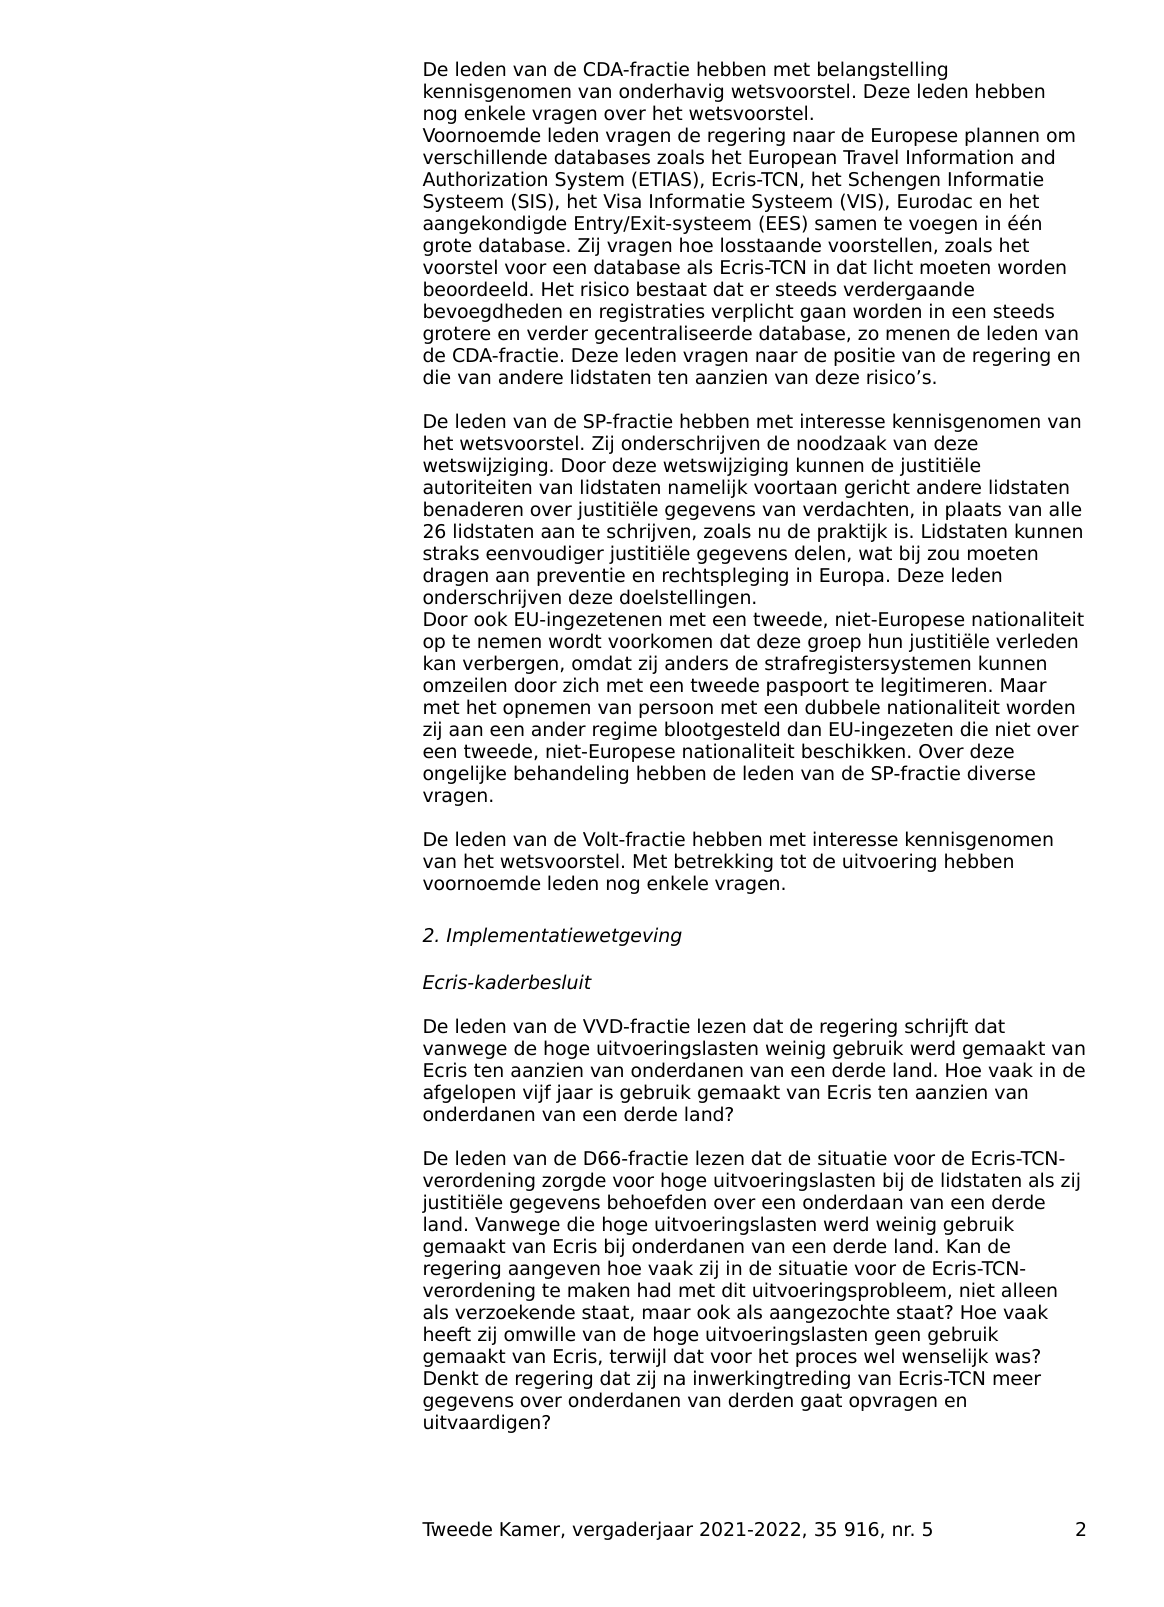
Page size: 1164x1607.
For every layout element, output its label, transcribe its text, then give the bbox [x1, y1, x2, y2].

text Door ook EU-ingezetenen met een tweede, niet-Europese nationaliteit op te nemen wordt voorkomen dat deze groep hun justitiële verleden kan verbergen, omdat zij anders de strafregistersystemen kunnen omzeilen door zich met een tweede paspoort te legitimeren. Maar met het opnemen van persoon met een dubbele nationaliteit worden zij aan een ander regime blootgesteld dan EU-ingezeten die niet over een tweede, niet-Europese nationaliteit beschikken. Over deze ongelijke behandeling hebben de leden van de SP-fractie diverse vragen. [422, 609, 1087, 807]
text De leden van de VVD-fractie lezen dat de regering schrijft dat vanwege de hoge uitvoeringslasten weinig gebruik werd gemaakt van Ecris ten aanzien van onderdanen van een derde land. Hoe vaak in de afgelopen vijf jaar is gebruik gemaakt van Ecris ten aanzien van onderdanen van een derde land? [422, 1016, 1087, 1126]
subtitle 2. Implementatiewetgeving [422, 925, 1087, 947]
text De leden van de D66-fractie lezen dat de situatie voor de Ecris-TCN-verordening zorgde voor hoge uitvoeringslasten bij de lidstaten als zij justitiële gegevens behoefden over een onderdaan van een derde land. Vanwege die hoge uitvoeringslasten werd weinig gebruik gemaakt van Ecris bij onderdanen van een derde land. Kan de regering aangeven hoe vaak zij in de situatie voor de Ecris-TCN-verordening te maken had met dit uitvoeringsprobleem, niet alleen als verzoekende staat, maar ook als aangezochte staat? Hoe vaak heeft zij omwille van de hoge uitvoeringslasten geen gebruik gemaakt van Ecris, terwijl dat voor het proces wel wenselijk was? Denkt de regering dat zij na inwerkingtreding van Ecris-TCN meer gegevens over onderdanen van derden gaat opvragen en uitvaardigen? [422, 1148, 1087, 1434]
text De leden van de SP-fractie hebben met interesse kennisgenomen van het wetsvoorstel. Zij onderschrijven de noodzaak van deze wetswijziging. Door deze wetswijziging kunnen de justitiële autoriteiten van lidstaten namelijk voortaan gericht andere lidstaten benaderen over justitiële gegevens van verdachten, in plaats van alle 26 lidstaten aan te schrijven, zoals nu de praktijk is. Lidstaten kunnen straks eenvoudiger justitiële gegevens delen, wat bij zou moeten dragen aan preventie en rechtspleging in Europa. Deze leden onderschrijven deze doelstellingen. [422, 411, 1087, 609]
subtitle Ecris-kaderbesluit [422, 972, 1087, 994]
text Voornoemde leden vragen de regering naar de Europese plannen om verschillende databases zoals het European Travel Information and Authorization System (ETIAS), Ecris-TCN, het Schengen Informatie Systeem (SIS), het Visa Informatie Systeem (VIS), Eurodac en het aangekondigde Entry/Exit-systeem (EES) samen te voegen in één grote database. Zij vragen hoe losstaande voorstellen, zoals het voorstel voor een database als Ecris-TCN in dat licht moeten worden beoordeeld. Het risico bestaat dat er steeds verdergaande bevoegdheden en registraties verplicht gaan worden in een steeds grotere en verder gecentraliseerde database, zo menen de leden van de CDA-fractie. Deze leden vragen naar de positie van de regering en die van andere lidstaten ten aanzien van deze risico’s. [422, 125, 1087, 389]
text De leden van de Volt-fractie hebben met interesse kennisgenomen van het wetsvoorstel. Met betrekking tot de uitvoering hebben voornoemde leden nog enkele vragen. [422, 829, 1087, 895]
text De leden van de CDA-fractie hebben met belangstelling kennisgenomen van onderhavig wetsvoorstel. Deze leden hebben nog enkele vragen over het wetsvoorstel. [422, 59, 1087, 125]
